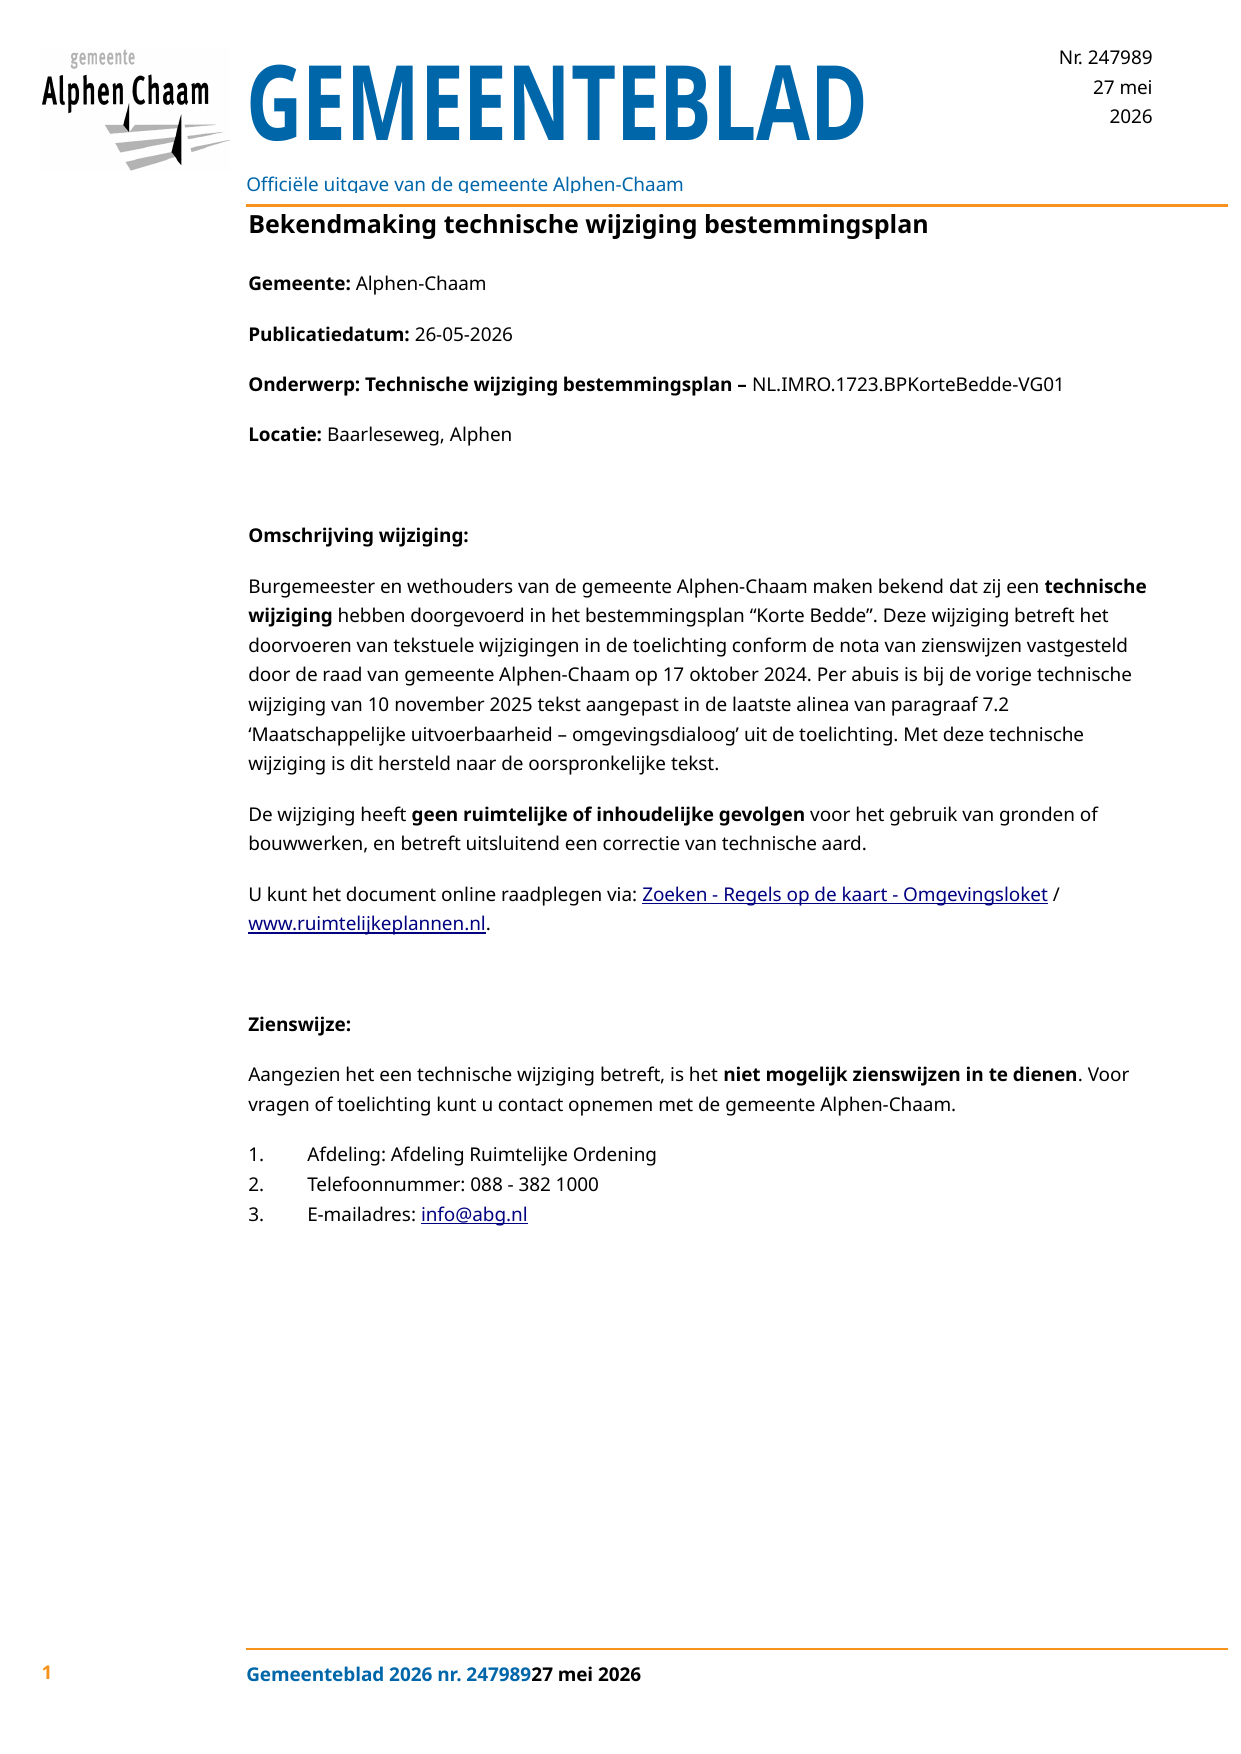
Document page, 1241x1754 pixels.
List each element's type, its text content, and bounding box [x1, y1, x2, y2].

text Bekendmaking technische wijziging bestemmingsplan [248, 207, 1152, 241]
text Zienswijze: [248, 1011, 1152, 1037]
list E-mailadres: info@abg.nl [248, 1201, 1152, 1226]
text Burgemeester en wethouders van de gemeente Alphen-Chaam maken bekend dat zij een technische wijziging hebben doorgevoerd in het bestemmingsplan “Korte Bedde”. Deze wijziging betreft het doorvoeren van tekstuele wijzigingen in de toelichting conform de nota van zienswijzen vastgesteld door de raad van gemeente Alphen-Chaam op 17 oktober 2024. Per abuis is bij de vorige technische wijziging van 10 november 2025 tekst aangepast in de laatste alinea van paragraaf 7.2 ‘Maatschappelijke uitvoerbaarheid – omgevingsdialoog’ uit de toelichting. Met deze technische wijziging is dit hersteld naar de oorspronkelijke tekst. [248, 573, 1152, 776]
text Publicatiedatum: 26-05-2026 [248, 321, 1152, 346]
list Telefoonnummer: 088 - 382 1000 [248, 1171, 1152, 1197]
text Locatie: Baarleseweg, Alphen [248, 422, 1152, 447]
text U kunt het document online raadplegen via: Zoeken - Regels op de kaart - Omgevingsloket / www.ruimtelijkeplannen.nl. [248, 881, 1152, 936]
text De wijziging heeft geen ruimtelijke of inhoudelijke gevolgen voor het gebruik van gronden of bouwwerken, en betreft uitsluitend een correctie van technische aard. [248, 801, 1152, 856]
text Aangezien het een technische wijziging betreft, is het niet mogelijk zienswijzen in te dienen. Voor vragen of toelichting kunt u contact opnemen met de gemeente Alphen-Chaam. [248, 1062, 1152, 1117]
text Omschrijving wijziging: [248, 522, 1152, 548]
text Gemeente: Alphen-Chaam [248, 270, 1152, 296]
text Onderwerp: Technische wijziging bestemmingsplan – NL.IMRO.1723.BPKorteBedde-VG01 [248, 371, 1152, 397]
picture [41, 47, 231, 172]
list Afdeling: Afdeling Ruimtelijke Ordening [248, 1142, 1152, 1167]
